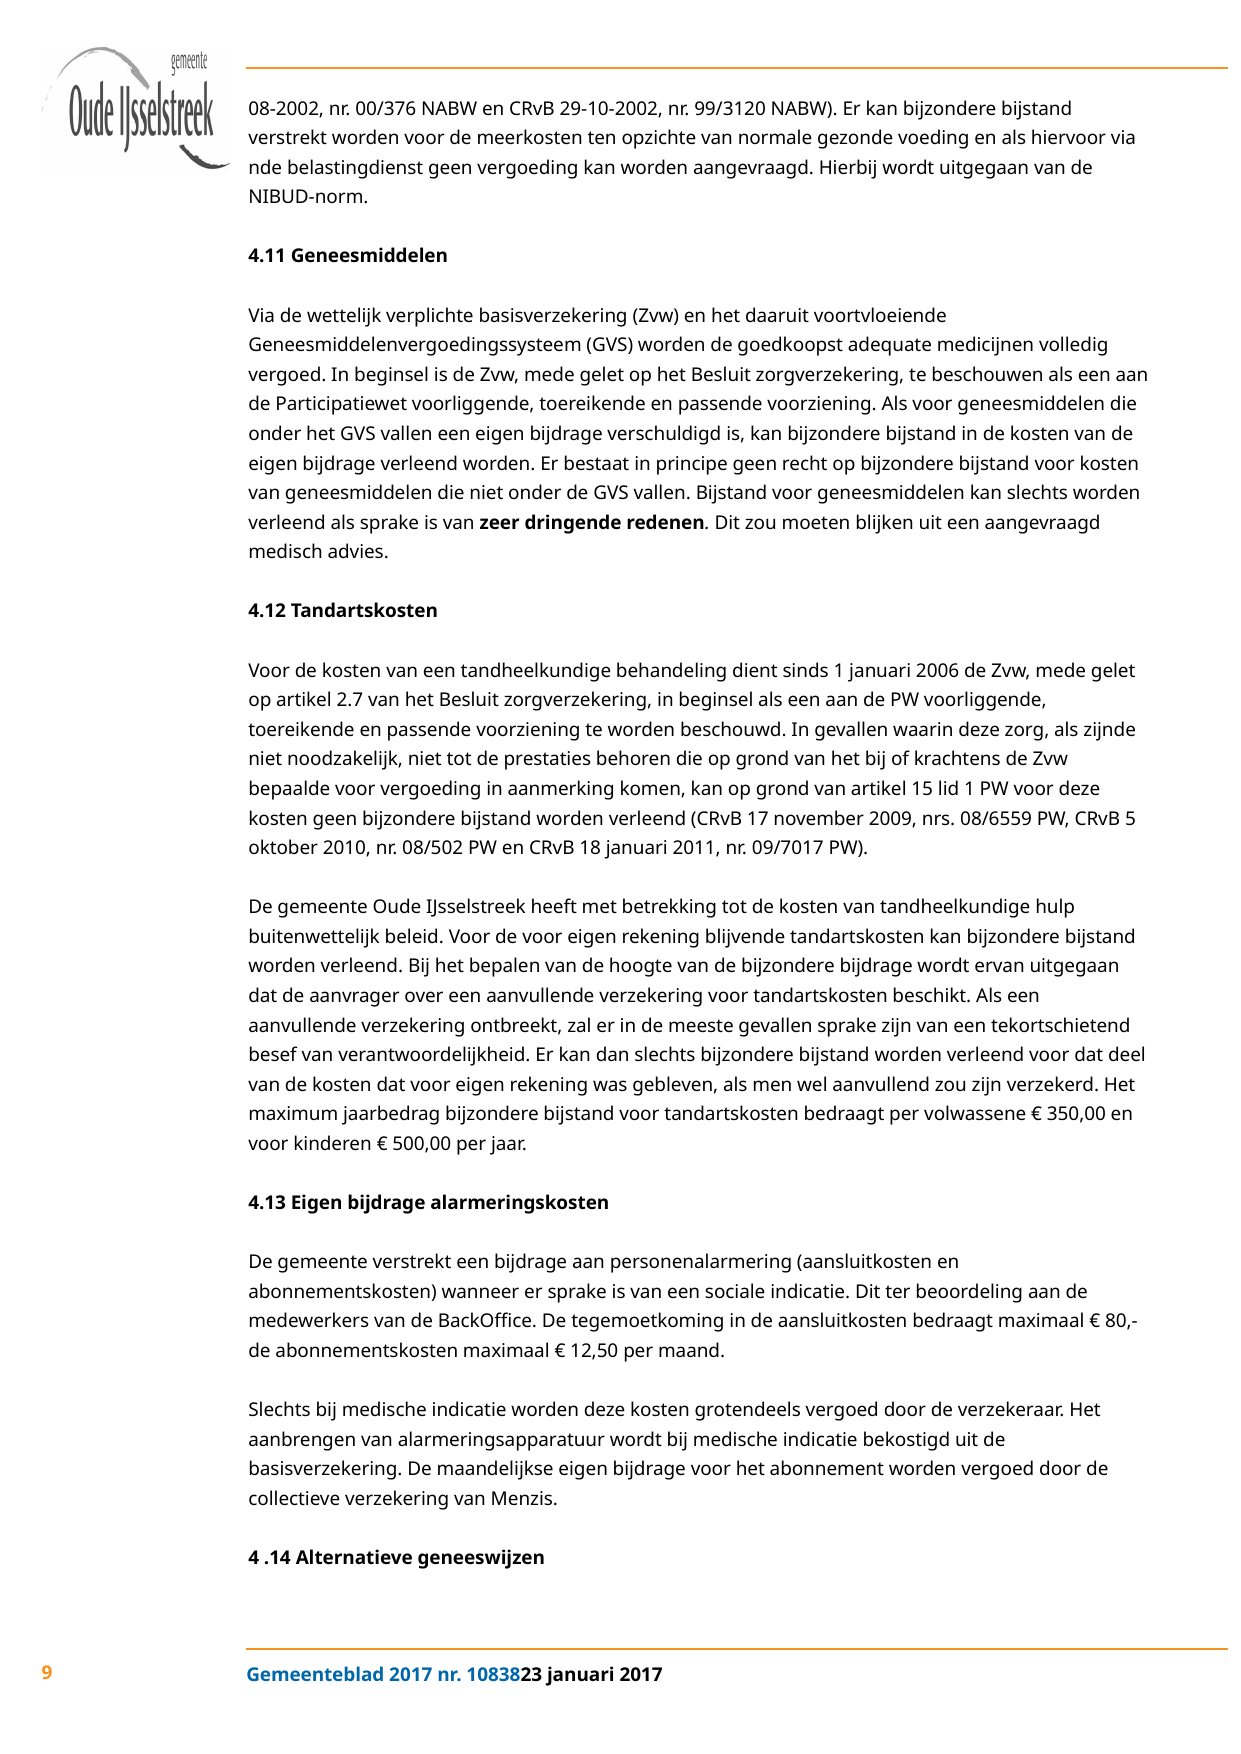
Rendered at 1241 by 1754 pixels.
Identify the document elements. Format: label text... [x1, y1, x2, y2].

text 4.11 Geneesmiddelen [248, 243, 1152, 268]
text 4.12 Tandartskosten [248, 598, 1152, 623]
text Voor de kosten van een tandheelkundige behandeling dient sinds 1 januari 2006 de Zvw, mede gelet op artikel 2.7 van het Besluit zorgverzekering, in beginsel als een aan de PW voorliggende, toereikende en passende voorziening te worden beschouwd. In gevallen waarin deze zorg, als zijnde niet noodzakelijk, niet tot de prestaties behoren die op grond van het bij of krachtens de Zvw bepaalde voor vergoeding in aanmerking komen, kan op grond van artikel 15 lid 1 PW voor deze kosten geen bijzondere bijstand worden verleend (CRvB 17 november 2009, nrs. 08/6559 PW, CRvB 5 oktober 2010, nr. 08/502 PW en CRvB 18 januari 2011, nr. 09/7017 PW). [248, 657, 1152, 860]
text De gemeente Oude IJsselstreek heeft met betrekking tot de kosten van tandheelkundige hulp buitenwettelijk beleid. Voor de voor eigen rekening blijvende tandartskosten kan bijzondere bijstand worden verleend. Bij het bepalen van de hoogte van de bijzondere bijdrage wordt ervan uitgegaan dat de aanvrager over een aanvullende verzekering voor tandartskosten beschikt. Als een aanvullende verzekering ontbreekt, zal er in de meeste gevallen sprake zijn van een tekortschietend besef van verantwoordelijkheid. Er kan dan slechts bijzondere bijstand worden verleend voor dat deel van de kosten dat voor eigen rekening was gebleven, als men wel aanvullend zou zijn verzekerd. Het maximum jaarbedrag bijzondere bijstand voor tandartskosten bedraagt per volwassene € 350,00 en voor kinderen € 500,00 per jaar. [248, 893, 1152, 1156]
text 4 .14 Alternatieve geneeswijzen [248, 1544, 1152, 1570]
text Via de wettelijk verplichte basisverzekering (Zvw) en het daaruit voortvloeiende Geneesmiddelenvergoedingssysteem (GVS) worden de goedkoopst adequate medicijnen volledig vergoed. In beginsel is de Zvw, mede gelet op het Besluit zorgverzekering, te beschouwen als een aan de Participatiewet voorliggende, toereikende en passende voorziening. Als voor geneesmiddelen die onder het GVS vallen een eigen bijdrage verschuldigd is, kan bijzondere bijstand in de kosten van de eigen bijdrage verleend worden. Er bestaat in principe geen recht op bijzondere bijstand voor kosten van geneesmiddelen die niet onder de GVS vallen. Bijstand voor geneesmiddelen kan slechts worden verleend als sprake is van zeer dringende redenen. Dit zou moeten blijken uit een aangevraagd medisch advies. [248, 302, 1152, 564]
picture [41, 47, 231, 172]
text 08-2002, nr. 00/376 NABW en CRvB 29-10-2002, nr. 99/3120 NABW). Er kan bijzondere bijstand verstrekt worden voor de meerkosten ten opzichte van normale gezonde voeding en als hiervoor via nde belastingdienst geen vergoeding kan worden aangevraagd. Hierbij wordt uitgegaan van de NIBUD-norm. [248, 95, 1152, 209]
text Slechts bij medische indicatie worden deze kosten grotendeels vergoed door de verzekeraar. Het aanbrengen van alarmeringsapparatuur wordt bij medische indicatie bekostigd uit de basisverzekering. De maandelijkse eigen bijdrage voor het abonnement worden vergoed door de collectieve verzekering van Menzis. [248, 1396, 1152, 1511]
text 4.13 Eigen bijdrage alarmeringskosten [248, 1189, 1152, 1215]
text De gemeente verstrekt een bijdrage aan personenalarmering (aansluitkosten en abonnementskosten) wanneer er sprake is van een sociale indicatie. Dit ter beoordeling aan de medewerkers van de BackOffice. De tegemoetkoming in de aansluitkosten bedraagt maximaal € 80,- de abonnementskosten maximaal € 12,50 per maand. [248, 1248, 1152, 1363]
